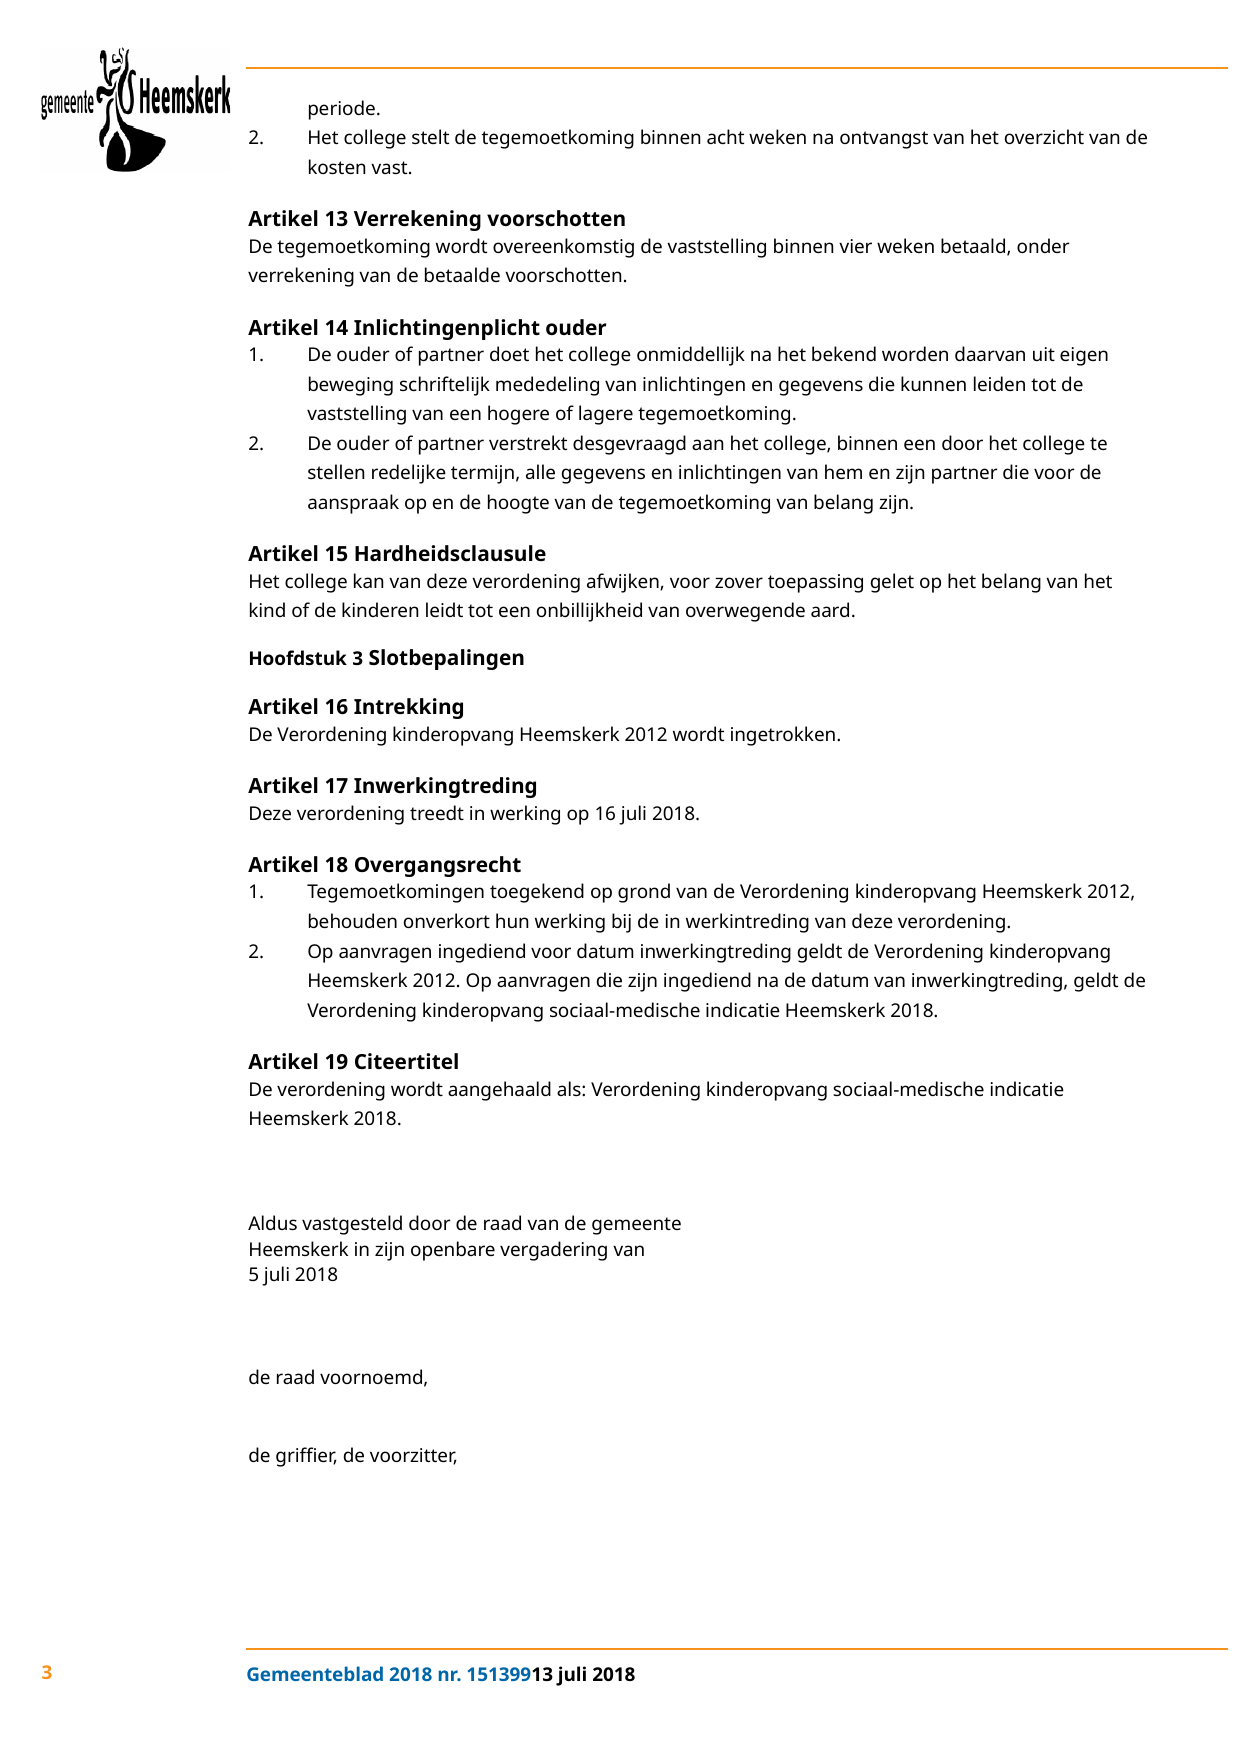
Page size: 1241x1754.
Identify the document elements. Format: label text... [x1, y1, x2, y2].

text de griffier, de voorzitter, [248, 1442, 1152, 1467]
text Deze verordening treedt in werking op 16 juli 2018. [248, 800, 1152, 826]
text Artikel 13 Verrekening voorschotten [248, 204, 1152, 233]
text Aldus vastgesteld door de raad van de gemeente [248, 1210, 1152, 1236]
text de raad voornoemd, [248, 1364, 1152, 1390]
text De tegemoetkoming wordt overeenkomstig de vaststelling binnen vier weken betaald, onder verrekening van de betaalde voorschotten. [248, 233, 1152, 288]
text 5 juli 2018 [248, 1262, 1152, 1287]
text Het college kan van deze verordening afwijken, voor zover toepassing gelet op het belang van het kind of de kinderen leidt tot een onbillijkheid van overwegende aard. [248, 568, 1152, 623]
list De ouder of partner verstrekt desgevraagd aan het college, binnen een door het college te stellen redelijke termijn, alle gegevens en inlichtingen van hem en zijn partner die voor de aanspraak op en de hoogte van de tegemoetkoming van belang zijn. [248, 430, 1152, 515]
list Tegemoetkomingen toegekend op grond van de Verordening kinderopvang Heemskerk 2012, behouden onverkort hun werking bij de in werkintreding van deze verordening. [248, 879, 1152, 934]
text Artikel 16 Intrekking [248, 692, 1152, 721]
list De ouder of partner doet het college onmiddellijk na het bekend worden daarvan uit eigen beweging schriftelijk mededeling van inlichtingen en gegevens die kunnen leiden tot de vaststelling van een hogere of lagere tegemoetkoming. [248, 341, 1152, 426]
text De verordening wordt aangehaald als: Verordening kinderopvang sociaal-medische indicatie Heemskerk 2018. [248, 1076, 1152, 1131]
text De Verordening kinderopvang Heemskerk 2012 wordt ingetrokken. [248, 721, 1152, 747]
text Heemskerk in zijn openbare vergadering van [248, 1236, 1152, 1262]
text Artikel 15 Hardheidsclausule [248, 539, 1152, 568]
text Artikel 14 Inlichtingenplicht ouder [248, 313, 1152, 341]
list Het college stelt de tegemoetkoming binnen acht weken na ontvangst van het overzicht van de kosten vast. [248, 124, 1152, 180]
list periode. [248, 95, 1152, 121]
list Op aanvragen ingediend voor datum inwerkingtreding geldt de Verordening kinderopvang Heemskerk 2012. Op aanvragen die zijn ingediend na de datum van inwerkingtreding, geldt de Verordening kinderopvang sociaal-medische indicatie Heemskerk 2018. [248, 938, 1152, 1023]
text Artikel 19 Citeertitel [248, 1047, 1152, 1076]
text Artikel 18 Overgangsrecht [248, 850, 1152, 879]
text Artikel 17 Inwerkingtreding [248, 771, 1152, 800]
picture [41, 47, 231, 172]
text Hoofdstuk 3 Slotbepalingen [248, 643, 1152, 672]
